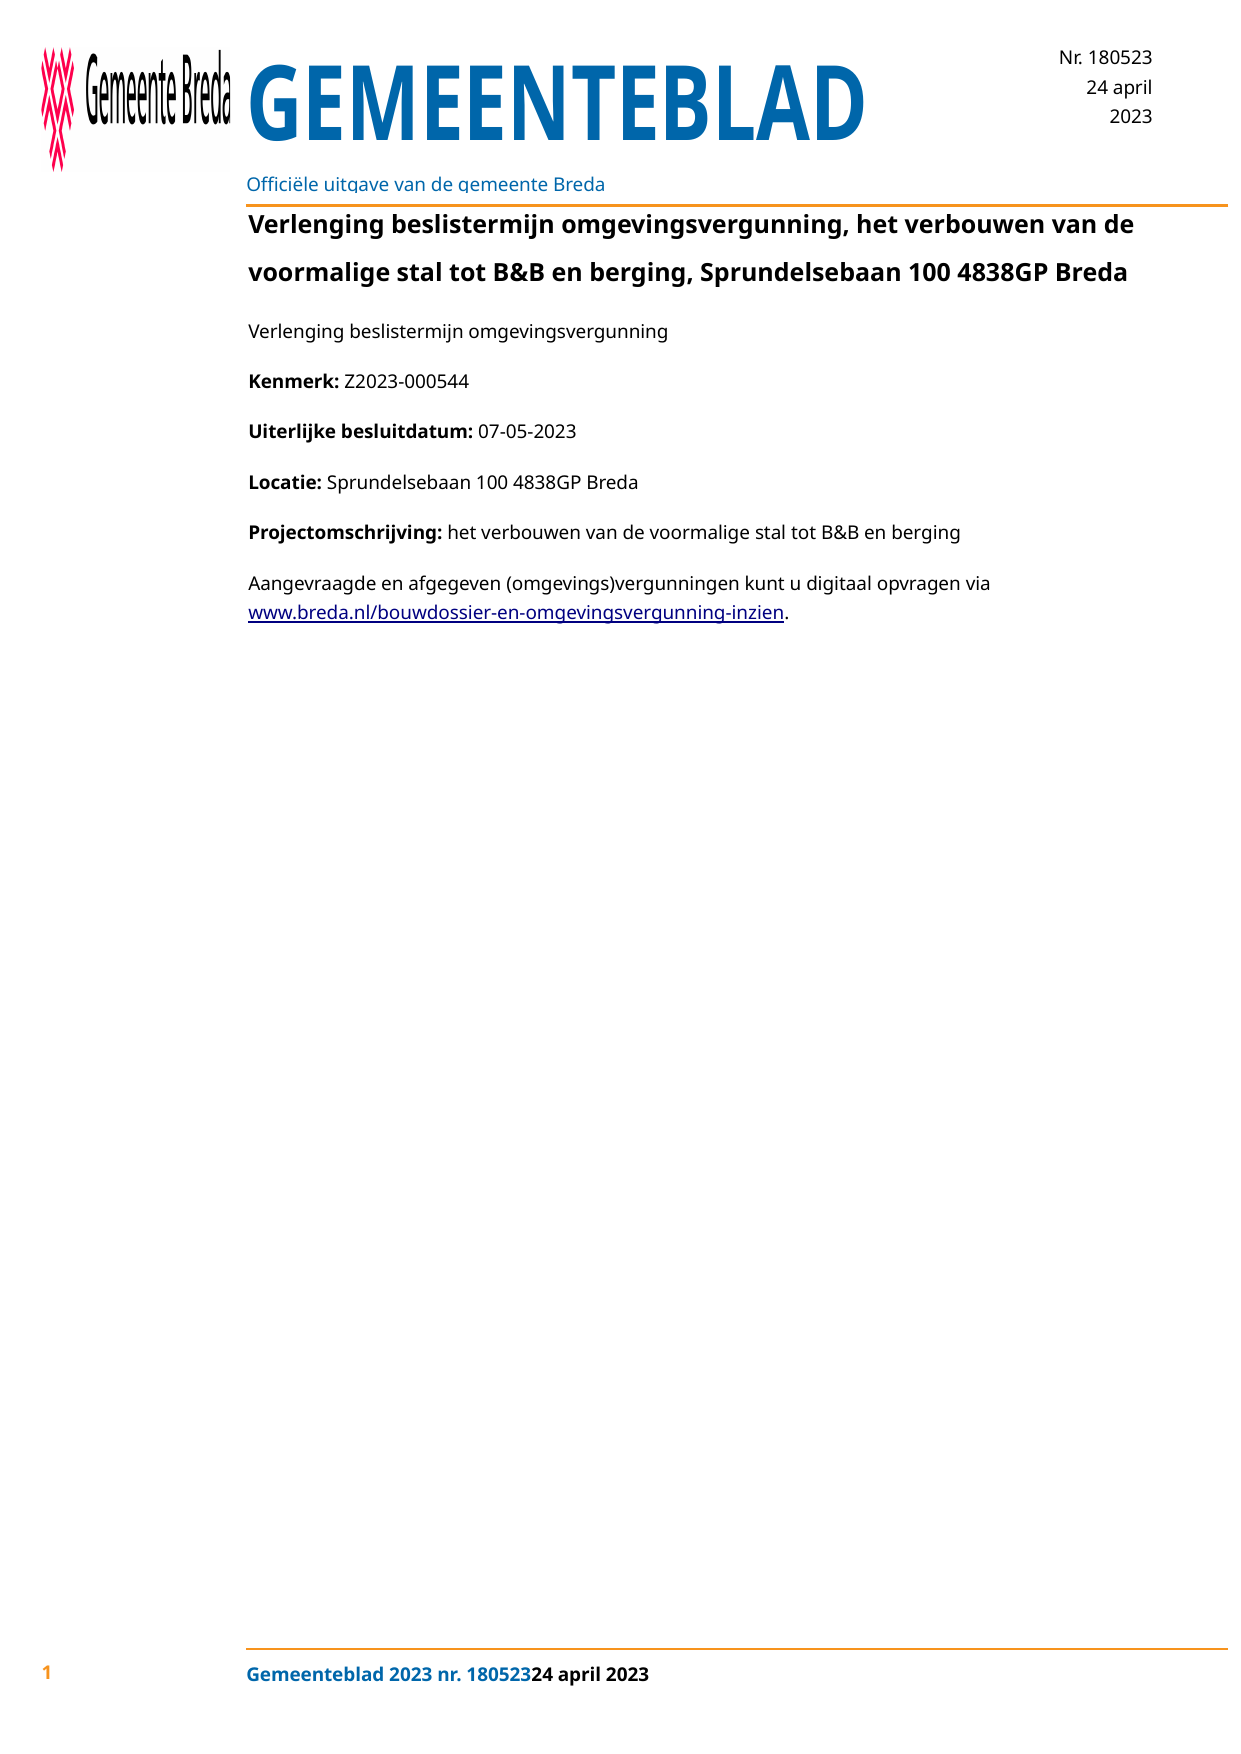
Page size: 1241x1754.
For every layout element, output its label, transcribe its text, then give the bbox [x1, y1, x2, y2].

text Kenmerk: Z2023-000544 [248, 368, 1152, 394]
text Projectomschrijving: het verbouwen van de voormalige stal tot B&B en berging [248, 519, 1152, 545]
picture [41, 47, 231, 172]
text Locatie: Sprundelsebaan 100 4838GP Breda [248, 469, 1152, 495]
text Uiterlijke besluitdatum: 07-05-2023 [248, 419, 1152, 444]
text Aangevraagde en afgegeven (omgevings)vergunningen kunt u digitaal opvragen via www.breda.nl/bouwdossier-en-omgevingsvergunning-inzien. [248, 570, 1152, 625]
text Verlenging beslistermijn omgevingsvergunning [248, 318, 1152, 344]
text Verlenging beslistermijn omgevingsvergunning, het verbouwen van de voormalige stal tot B&B en berging, Sprundelsebaan 100 4838GP Breda [248, 207, 1152, 288]
